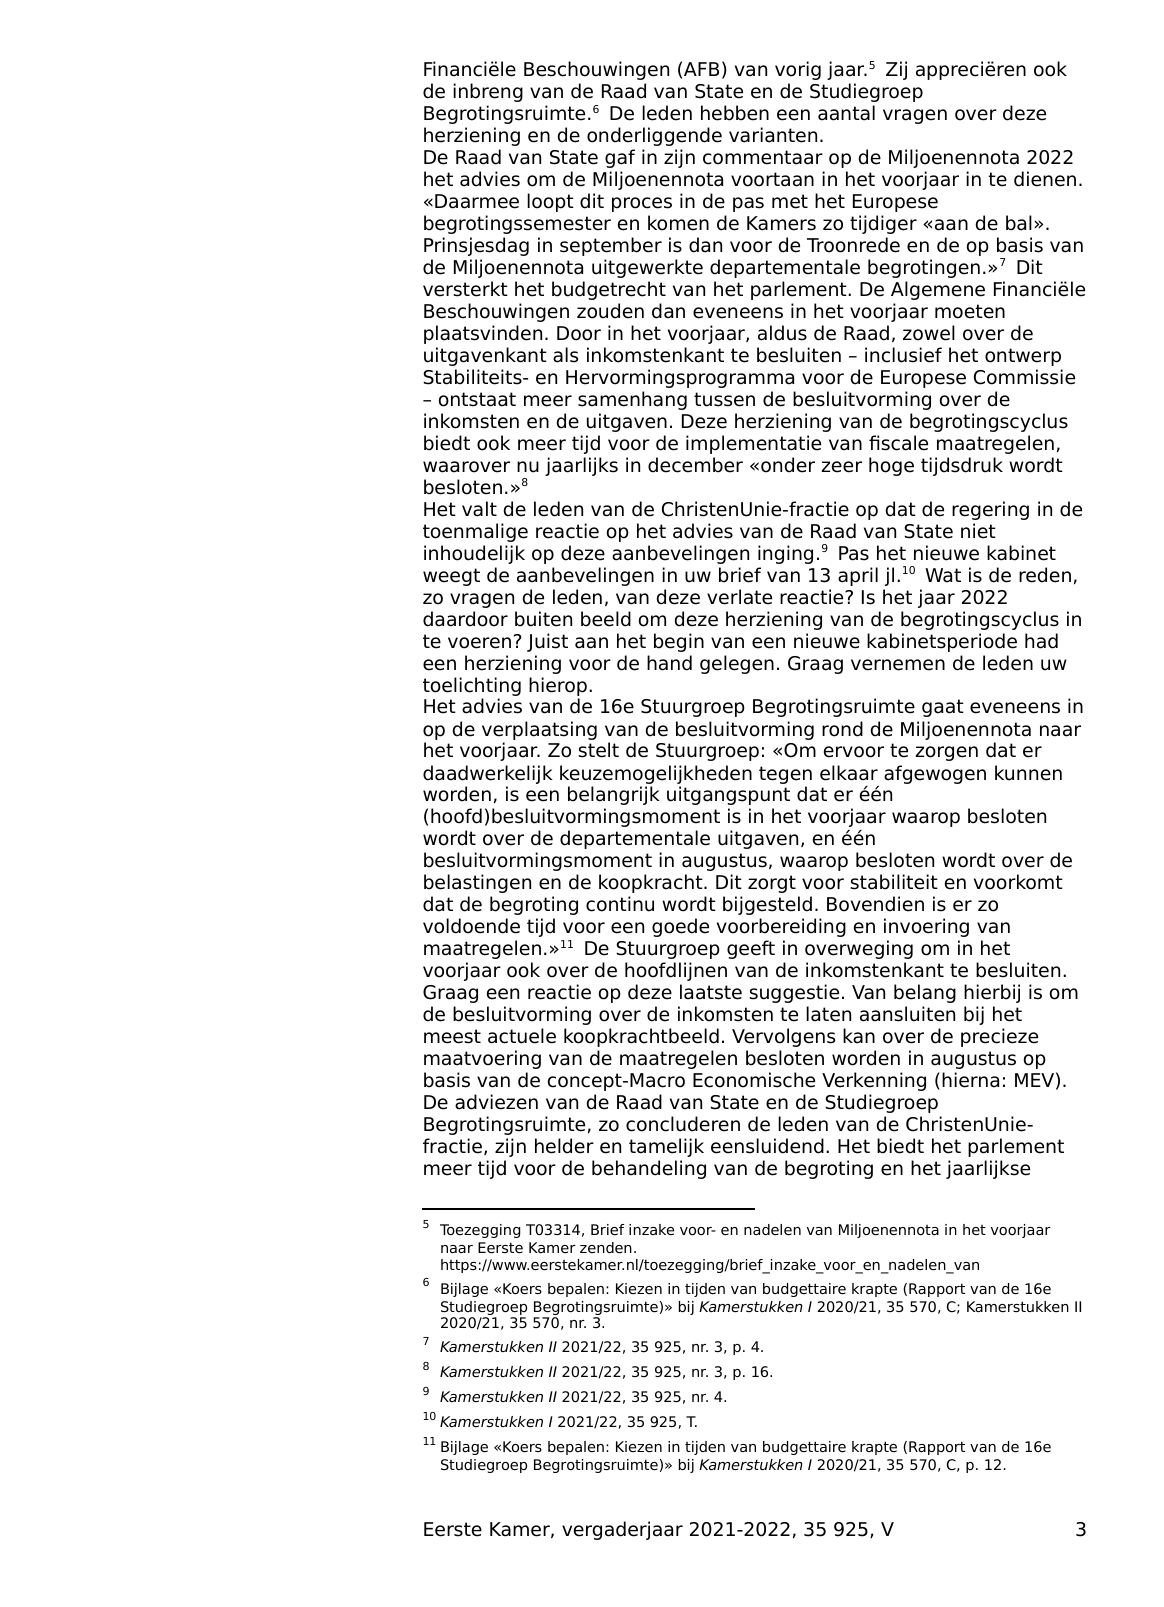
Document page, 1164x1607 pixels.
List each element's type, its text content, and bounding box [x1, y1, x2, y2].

text Bijlage «Koers bepalen: Kiezen in tijden van budgettaire krapte (Rapport van de 16e Studiegroep Begrotingsruimte)» bij Kamerstukken I 2020/21, 35 570, C, p. 12. [422, 1435, 1087, 1474]
text Het valt de leden van de ChristenUnie-fractie op dat de regering in de toenmalige reactie op het advies van de Raad van State niet inhoudelijk op deze aanbevelingen inging. Pas het nieuwe kabinet weegt de aanbevelingen in uw brief van 13 april jl. Wat is de reden, zo vragen de leden, van deze verlate reactie? Is het jaar 2022 daardoor buiten beeld om deze herziening van de begrotingscyclus in te voeren? Juist aan het begin van een nieuwe kabinetsperiode had een herziening voor de hand gelegen. Graag vernemen de leden uw toelichting hierop. [422, 499, 1087, 696]
text Kamerstukken II 2021/22, 35 925, nr. 4. [422, 1385, 1087, 1407]
text Kamerstukken II 2021/22, 35 925, nr. 3, p. 4. [422, 1335, 1087, 1357]
text De Raad van State gaf in zijn commentaar op de Miljoenennota 2022 het advies om de Miljoenennota voortaan in het voorjaar in te dienen. «Daarmee loopt dit proces in de pas met het Europese begrotingssemester en komen de Kamers zo tijdiger «aan de bal». Prinsjesdag in september is dan voor de Troonrede en de op basis van de Miljoenennota uitgewerkte departementale begrotingen.» Dit versterkt het budgetrecht van het parlement. De Algemene Financiële Beschouwingen zouden dan eveneens in het voorjaar moeten plaatsvinden. Door in het voorjaar, aldus de Raad, zowel over de uitgavenkant als inkomstenkant te besluiten – inclusief het ontwerp Stabiliteits- en Hervormingsprogramma voor de Europese Commissie – ontstaat meer samenhang tussen de besluitvorming over de inkomsten en de uitgaven. Deze herziening van de begrotingscyclus biedt ook meer tijd voor de implementatie van fiscale maatregelen, waarover nu jaarlijks in december «onder zeer hoge tijdsdruk wordt besloten.» [422, 147, 1087, 499]
text Toezegging T03314, Brief inzake voor- en nadelen van Miljoenennota in het voorjaar naar Eerste Kamer zenden. https://www.eerstekamer.nl/toezegging/brief_inzake_voor_en_nadelen_van [422, 1218, 1087, 1274]
text Bijlage «Koers bepalen: Kiezen in tijden van budgettaire krapte (Rapport van de 16e Studiegroep Begrotingsruimte)» bij Kamerstukken I 2020/21, 35 570, C; Kamerstukken II 2020/21, 35 570, nr. 3. [422, 1277, 1087, 1332]
text De adviezen van de Raad van State en de Studiegroep Begrotingsruimte, zo concluderen de leden van de ChristenUnie-fractie, zijn helder en tamelijk eensluidend. Het biedt het parlement meer tijd voor de behandeling van de begroting en het jaarlijkse [422, 1092, 1087, 1180]
text Financiële Beschouwingen (AFB) van vorig jaar. Zij appreciëren ook de inbreng van de Raad van State en de Studiegroep Begrotingsruimte. De leden hebben een aantal vragen over deze herziening en de onderliggende varianten. [422, 59, 1087, 147]
text Kamerstukken I 2021/22, 35 925, T. [422, 1410, 1087, 1432]
text Kamerstukken II 2021/22, 35 925, nr. 3, p. 16. [422, 1360, 1087, 1382]
text Het advies van de 16e Stuurgroep Begrotingsruimte gaat eveneens in op de verplaatsing van de besluitvorming rond de Miljoenennota naar het voorjaar. Zo stelt de Stuurgroep: «Om ervoor te zorgen dat er daadwerkelijk keuzemogelijkheden tegen elkaar afgewogen kunnen worden, is een belangrijk uitgangspunt dat er één (hoofd)besluitvormingsmoment is in het voorjaar waarop besloten wordt over de departementale uitgaven, en één besluitvormingsmoment in augustus, waarop besloten wordt over de belastingen en de koopkracht. Dit zorgt voor stabiliteit en voorkomt dat de begroting continu wordt bijgesteld. Bovendien is er zo voldoende tijd voor een goede voorbereiding en invoering van maatregelen.» De Stuurgroep geeft in overweging om in het voorjaar ook over de hoofdlijnen van de inkomstenkant te besluiten. Graag een reactie op deze laatste suggestie. Van belang hierbij is om de besluitvorming over de inkomsten te laten aansluiten bij het meest actuele koopkrachtbeeld. Vervolgens kan over de precieze maatvoering van de maatregelen besloten worden in augustus op basis van de concept-Macro Economische Verkenning (hierna: MEV). [422, 696, 1087, 1092]
